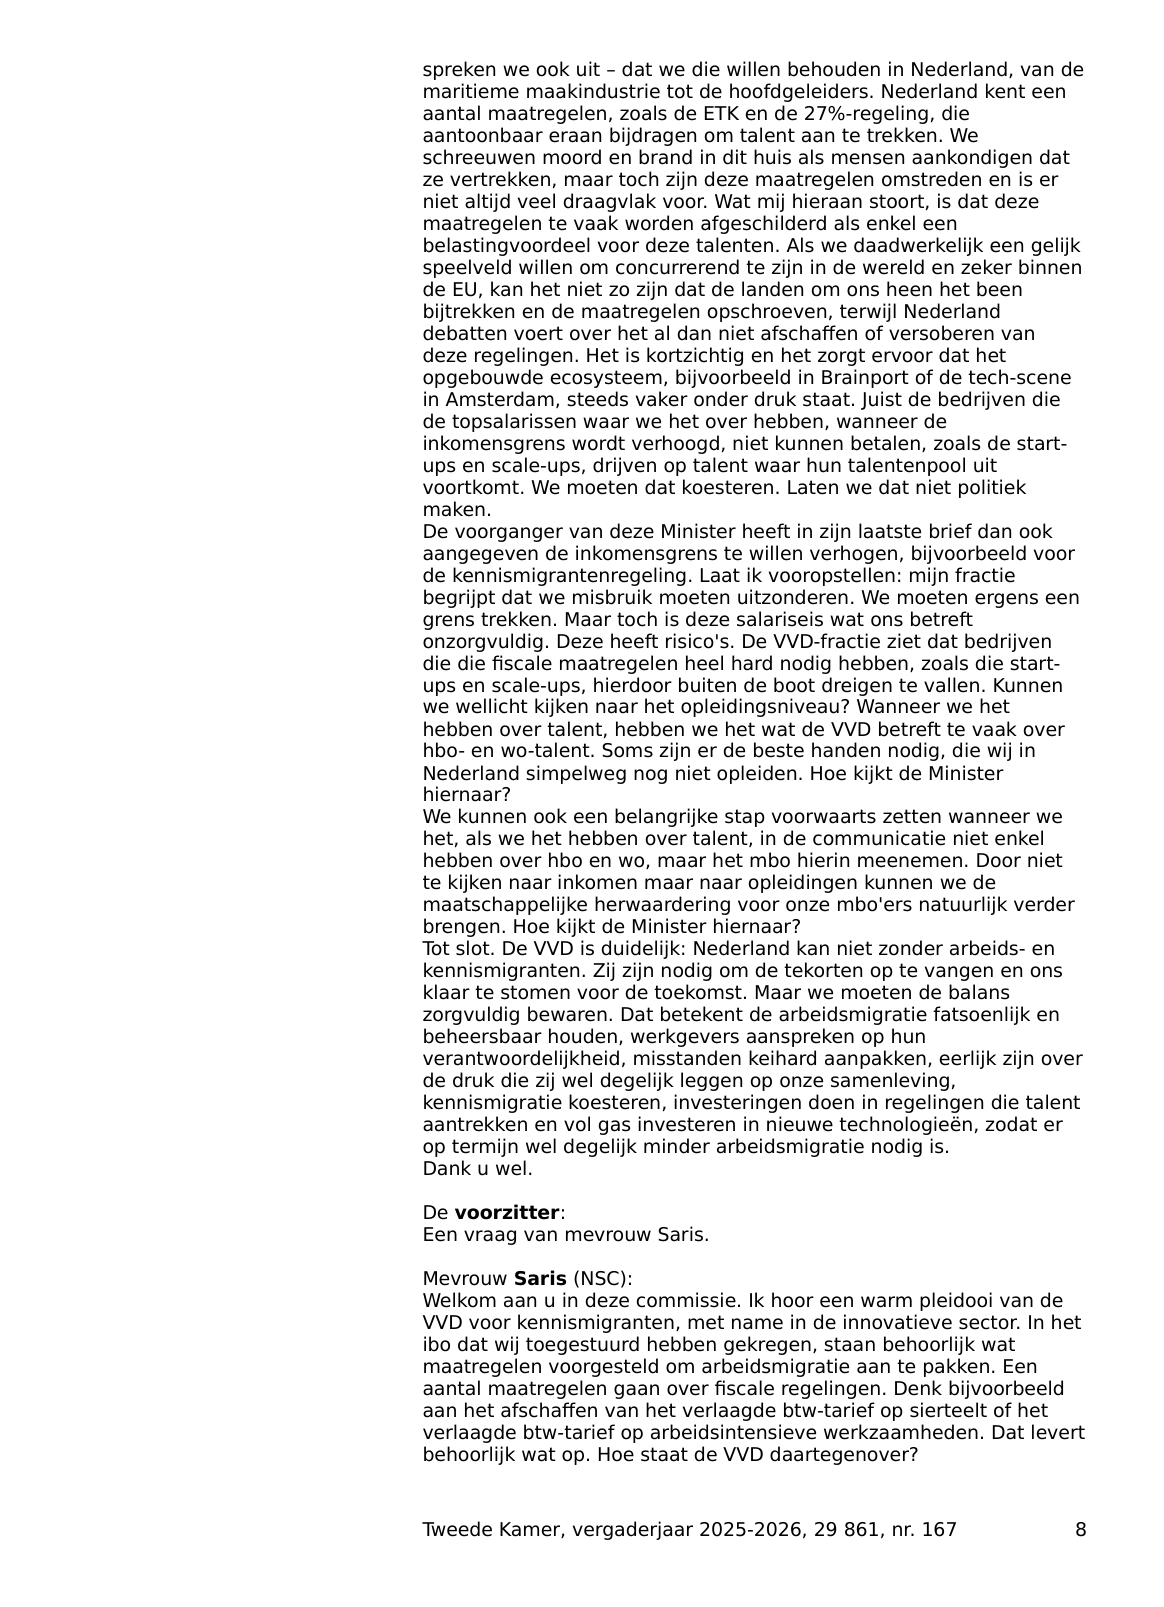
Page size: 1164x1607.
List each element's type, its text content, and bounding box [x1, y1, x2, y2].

text Een vraag van mevrouw Saris. [422, 1224, 1087, 1246]
text De voorganger van deze Minister heeft in zijn laatste brief dan ook aangegeven de inkomensgrens te willen verhogen, bijvoorbeeld voor de kennismigrantenregeling. Laat ik vooropstellen: mijn fractie begrijpt dat we misbruik moeten uitzonderen. We moeten ergens een grens trekken. Maar toch is deze salariseis wat ons betreft onzorgvuldig. Deze heeft risico's. De VVD-fractie ziet dat bedrijven die die fiscale maatregelen heel hard nodig hebben, zoals die start-ups en scale-ups, hierdoor buiten de boot dreigen te vallen. Kunnen we wellicht kijken naar het opleidingsniveau? Wanneer we het hebben over talent, hebben we het wat de VVD betreft te vaak over hbo- en wo-talent. Soms zijn er de beste handen nodig, die wij in Nederland simpelweg nog niet opleiden. Hoe kijkt de Minister hiernaar? [422, 521, 1087, 806]
text Tot slot. De VVD is duidelijk: Nederland kan niet zonder arbeids- en kennismigranten. Zij zijn nodig om de tekorten op te vangen en ons klaar te stomen voor de toekomst. Maar we moeten de balans zorgvuldig bewaren. Dat betekent de arbeidsmigratie fatsoenlijk en beheersbaar houden, werkgevers aanspreken op hun verantwoordelijkheid, misstanden keihard aanpakken, eerlijk zijn over de druk die zij wel degelijk leggen op onze samenleving, kennismigratie koesteren, investeringen doen in regelingen die talent aantrekken en vol gas investeren in nieuwe technologieën, zodat er op termijn wel degelijk minder arbeidsmigratie nodig is. [422, 938, 1087, 1158]
text Welkom aan u in deze commissie. Ik hoor een warm pleidooi van de VVD voor kennismigranten, met name in de innovatieve sector. In het ibo dat wij toegestuurd hebben gekregen, staan behoorlijk wat maatregelen voorgesteld om arbeidsmigratie aan te pakken. Een aantal maatregelen gaan over fiscale regelingen. Denk bijvoorbeeld aan het afschaffen van het verlaagde btw-tarief op sierteelt of het verlaagde btw-tarief op arbeidsintensieve werkzaamheden. Dat levert behoorlijk wat op. Hoe staat de VVD daartegenover? [422, 1290, 1087, 1466]
text Dank u wel. [422, 1158, 1087, 1180]
text De voorzitter: [422, 1202, 1087, 1224]
text spreken we ook uit – dat we die willen behouden in Nederland, van de maritieme maakindustrie tot de hoofdgeleiders. Nederland kent een aantal maatregelen, zoals de ETK en de 27%-regeling, die aantoonbaar eraan bijdragen om talent aan te trekken. We schreeuwen moord en brand in dit huis als mensen aankondigen dat ze vertrekken, maar toch zijn deze maatregelen omstreden en is er niet altijd veel draagvlak voor. Wat mij hieraan stoort, is dat deze maatregelen te vaak worden afgeschilderd als enkel een belastingvoordeel voor deze talenten. Als we daadwerkelijk een gelijk speelveld willen om concurrerend te zijn in de wereld en zeker binnen de EU, kan het niet zo zijn dat de landen om ons heen het been bijtrekken en de maatregelen opschroeven, terwijl Nederland debatten voert over het al dan niet afschaffen of versoberen van deze regelingen. Het is kortzichtig en het zorgt ervoor dat het opgebouwde ecosysteem, bijvoorbeeld in Brainport of de tech-scene in Amsterdam, steeds vaker onder druk staat. Juist de bedrijven die de topsalarissen waar we het over hebben, wanneer de inkomensgrens wordt verhoogd, niet kunnen betalen, zoals de start-ups en scale-ups, drijven op talent waar hun talentenpool uit voortkomt. We moeten dat koesteren. Laten we dat niet politiek maken. [422, 59, 1087, 521]
text Mevrouw Saris (NSC): [422, 1268, 1087, 1290]
text We kunnen ook een belangrijke stap voorwaarts zetten wanneer we het, als we het hebben over talent, in de communicatie niet enkel hebben over hbo en wo, maar het mbo hierin meenemen. Door niet te kijken naar inkomen maar naar opleidingen kunnen we de maatschappelijke herwaardering voor onze mbo'ers natuurlijk verder brengen. Hoe kijkt de Minister hiernaar? [422, 806, 1087, 938]
